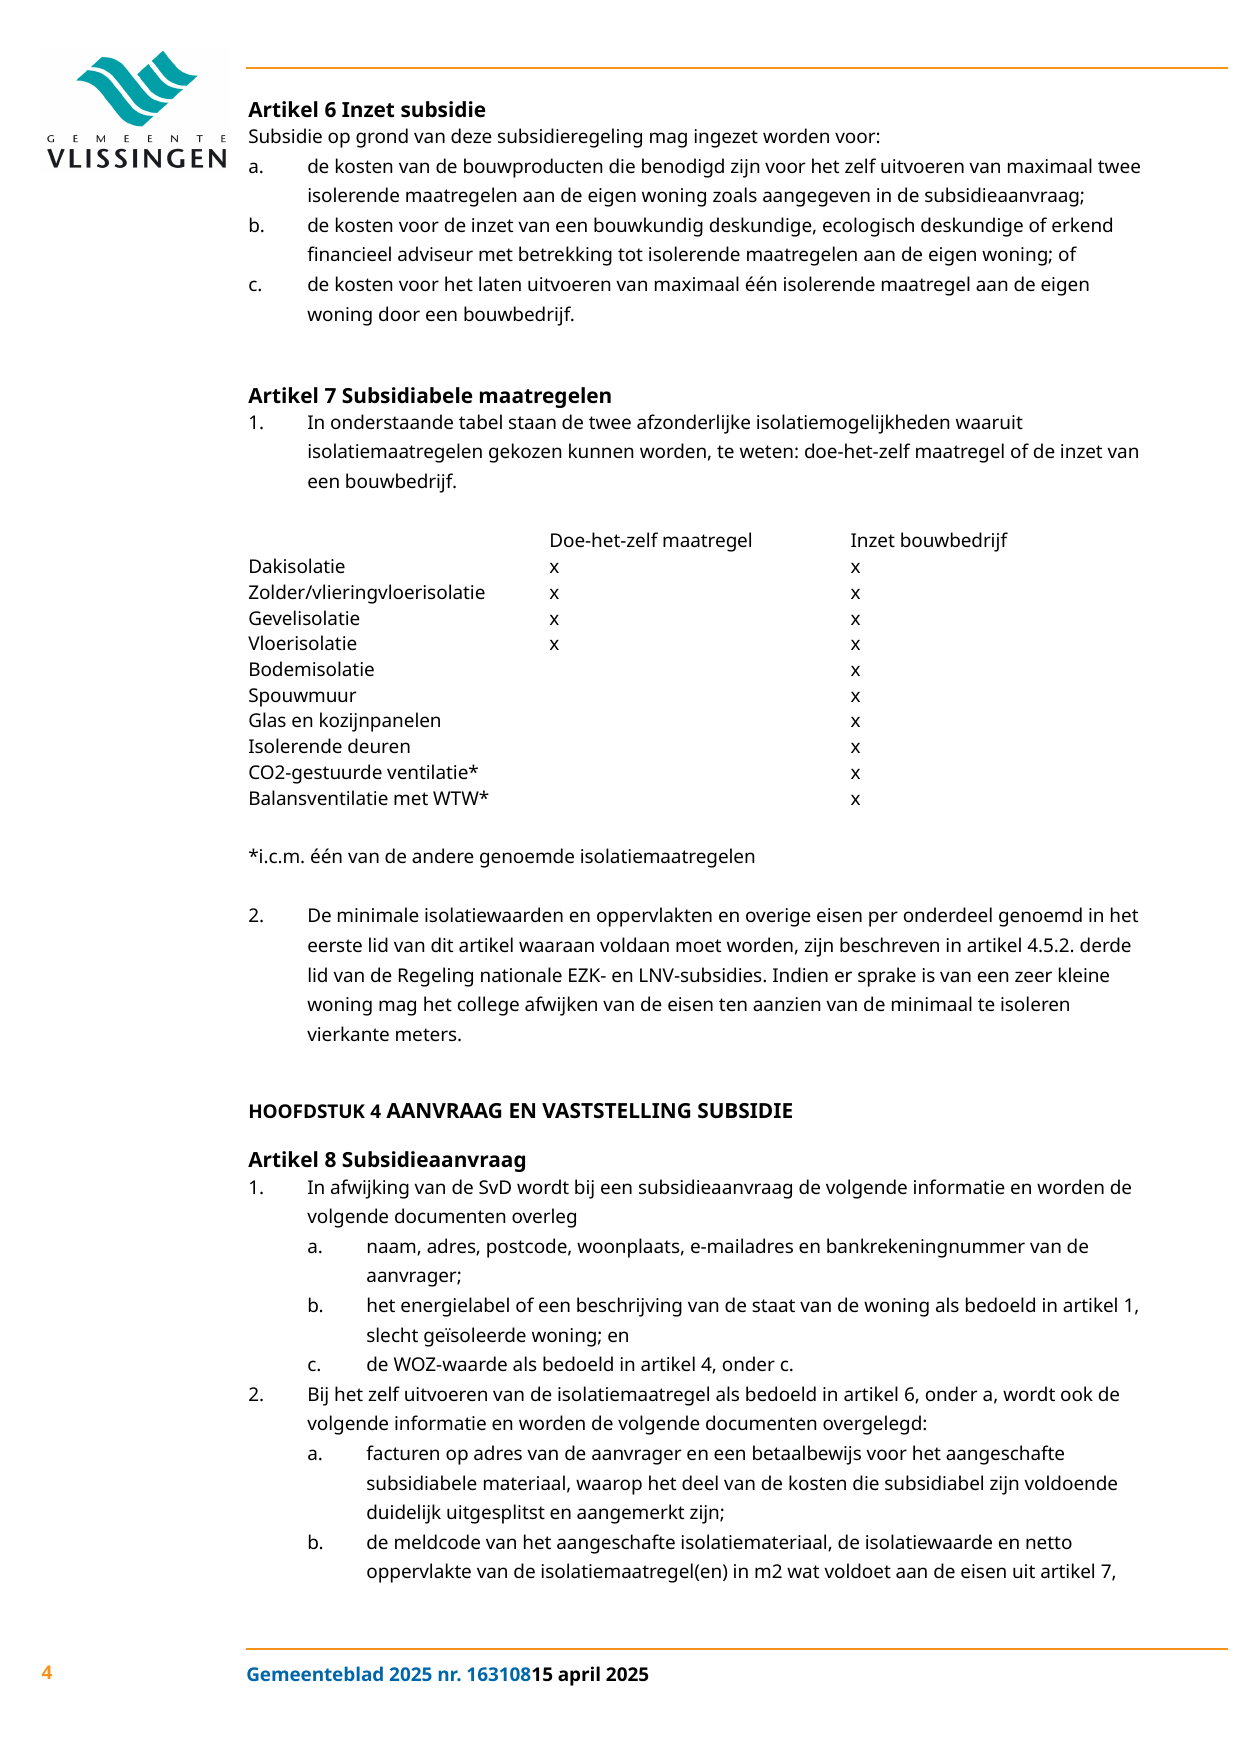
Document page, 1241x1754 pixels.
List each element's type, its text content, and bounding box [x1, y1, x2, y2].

table_cell x [850, 553, 1152, 579]
table_cell x [549, 553, 850, 579]
text HOOFDSTUK 4 AANVRAAG EN VASTSTELLING SUBSIDIE [248, 1096, 1152, 1124]
text Artikel 8 Subsidieaanvraag [248, 1145, 1152, 1174]
table_cell [549, 682, 850, 708]
list de kosten voor de inzet van een bouwkundig deskundige, ecologisch deskundige of erkend financieel adviseur met betrekking tot isolerende maatregelen aan de eigen woning; of [248, 212, 1152, 267]
list de kosten van de bouwproducten die benodigd zijn voor het zelf uitvoeren van maximaal twee isolerende maatregelen aan de eigen woning zoals aangegeven in de subsidieaanvraag; [248, 153, 1152, 208]
table_cell x [850, 682, 1152, 708]
table_cell x [850, 631, 1152, 656]
list In afwijking van de SvD wordt bij een subsidieaanvraag de volgende informatie en worden de volgende documenten overleg [248, 1174, 1152, 1229]
table_header [248, 528, 549, 553]
picture [41, 47, 231, 172]
table_cell [549, 759, 850, 785]
text Subsidie op grond van deze subsidieregeling mag ingezet worden voor: [248, 123, 1152, 149]
table_cell Vloerisolatie [248, 631, 549, 656]
list de kosten voor het laten uitvoeren van maximaal één isolerende maatregel aan de eigen woning door een bouwbedrijf. [248, 271, 1152, 326]
table_cell CO2-gestuurde ventilatie* [248, 759, 549, 785]
list het energielabel of een beschrijving van de staat van de woning als bedoeld in artikel 1, slecht geïsoleerde woning; en [307, 1292, 1152, 1347]
table_cell x [850, 579, 1152, 605]
list Bij het zelf uitvoeren van de isolatiemaatregel als bedoeld in artikel 6, onder a, wordt ook de volgende informatie en worden de volgende documenten overgelegd: [248, 1381, 1152, 1436]
table_cell [549, 656, 850, 682]
table_cell x [850, 656, 1152, 682]
table_cell x [850, 734, 1152, 759]
table_cell Dakisolatie [248, 553, 549, 579]
table_cell x [549, 579, 850, 605]
table_cell Spouwmuur [248, 682, 549, 708]
table_header Doe-het-zelf maatregel [549, 528, 850, 553]
list facturen op adres van de aanvrager en een betaalbewijs voor het aangeschafte subsidiabele materiaal, waarop het deel van de kosten die subsidiabel zijn voldoende duidelijk uitgesplitst en aangemerkt zijn; [307, 1440, 1152, 1525]
table_cell Zolder/vlieringvloerisolatie [248, 579, 549, 605]
table_cell [549, 708, 850, 733]
list de WOZ-waarde als bedoeld in artikel 4, onder c. [307, 1351, 1152, 1377]
table_cell [549, 785, 850, 811]
text *i.c.m. één van de andere genoemde isolatiemaatregelen [248, 843, 1152, 869]
list naam, adres, postcode, woonplaats, e-mailadres en bankrekeningnummer van de aanvrager; [307, 1233, 1152, 1288]
table_cell Bodemisolatie [248, 656, 549, 682]
table_cell x [850, 759, 1152, 785]
table_cell x [850, 708, 1152, 733]
table_cell x [850, 605, 1152, 631]
list de meldcode van het aangeschafte isolatiemateriaal, de isolatiewaarde en netto oppervlakte van de isolatiemaatregel(en) in m2 wat voldoet aan de eisen uit artikel 7, [307, 1529, 1152, 1584]
table_header Inzet bouwbedrijf [850, 528, 1152, 553]
list De minimale isolatiewaarden en oppervlakten en overige eisen per onderdeel genoemd in het eerste lid van dit artikel waaraan voldaan moet worden, zijn beschreven in artikel 4.5.2. derde lid van de Regeling nationale EZK- en LNV-subsidies. Indien er sprake is van een zeer kleine woning mag het college afwijken van de eisen ten aanzien van de minimaal te isoleren vierkante meters. [248, 903, 1152, 1047]
text Artikel 6 Inzet subsidie [248, 95, 1152, 123]
table_cell Gevelisolatie [248, 605, 549, 631]
table_cell x [549, 605, 850, 631]
table_cell x [850, 785, 1152, 811]
table_cell x [549, 631, 850, 656]
table_cell Isolerende deuren [248, 734, 549, 759]
table_cell [549, 734, 850, 759]
text Artikel 7 Subsidiabele maatregelen [248, 381, 1152, 409]
list In onderstaande tabel staan de twee afzonderlijke isolatiemogelijkheden waaruit isolatiemaatregelen gekozen kunnen worden, te weten: doe-het-zelf maatregel of de inzet van een bouwbedrijf. [248, 409, 1152, 494]
table_cell Balansventilatie met WTW* [248, 785, 549, 811]
table_cell Glas en kozijnpanelen [248, 708, 549, 733]
